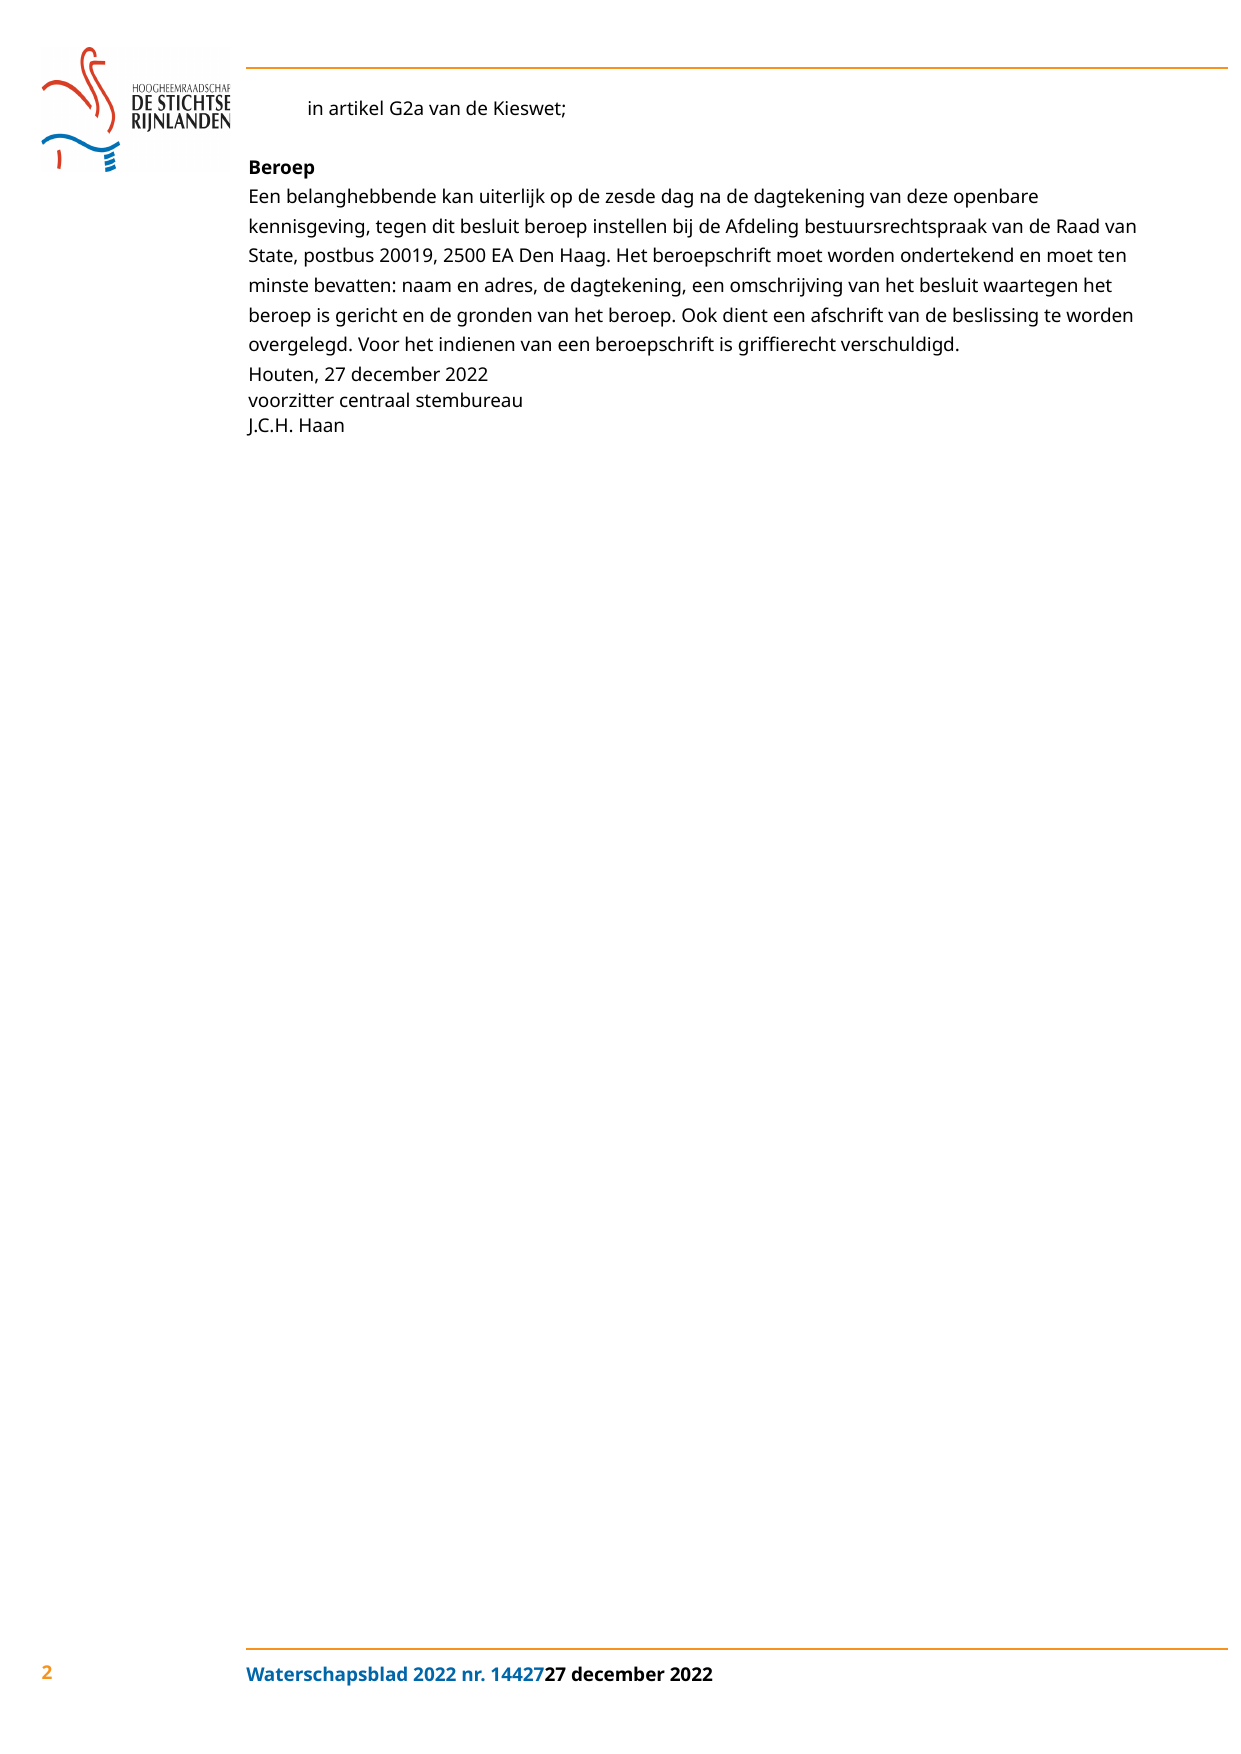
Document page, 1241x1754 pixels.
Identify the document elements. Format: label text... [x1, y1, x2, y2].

picture [41, 47, 231, 172]
text Een belanghebbende kan uiterlijk op de zesde dag na de dagtekening van deze openbare kennisgeving, tegen dit besluit beroep instellen bij de Afdeling bestuursrechtspraak van de Raad van State, postbus 20019, 2500 EA Den Haag. Het beroepschrift moet worden ondertekend en moet ten minste bevatten: naam en adres, de dagtekening, een omschrijving van het besluit waartegen het beroep is gericht en de gronden van het beroep. Ook dient een afschrift van de beslissing te worden overgelegd. Voor het indienen van een beroepschrift is griffierecht verschuldigd. [248, 183, 1152, 357]
text voorzitter centraal stembureau [248, 387, 1152, 412]
text Houten, 27 december 2022 [248, 361, 1152, 387]
list in artikel G2a van de Kieswet; [248, 95, 1152, 121]
text J.C.H. Haan [248, 412, 1152, 438]
text Beroep [248, 154, 1152, 180]
